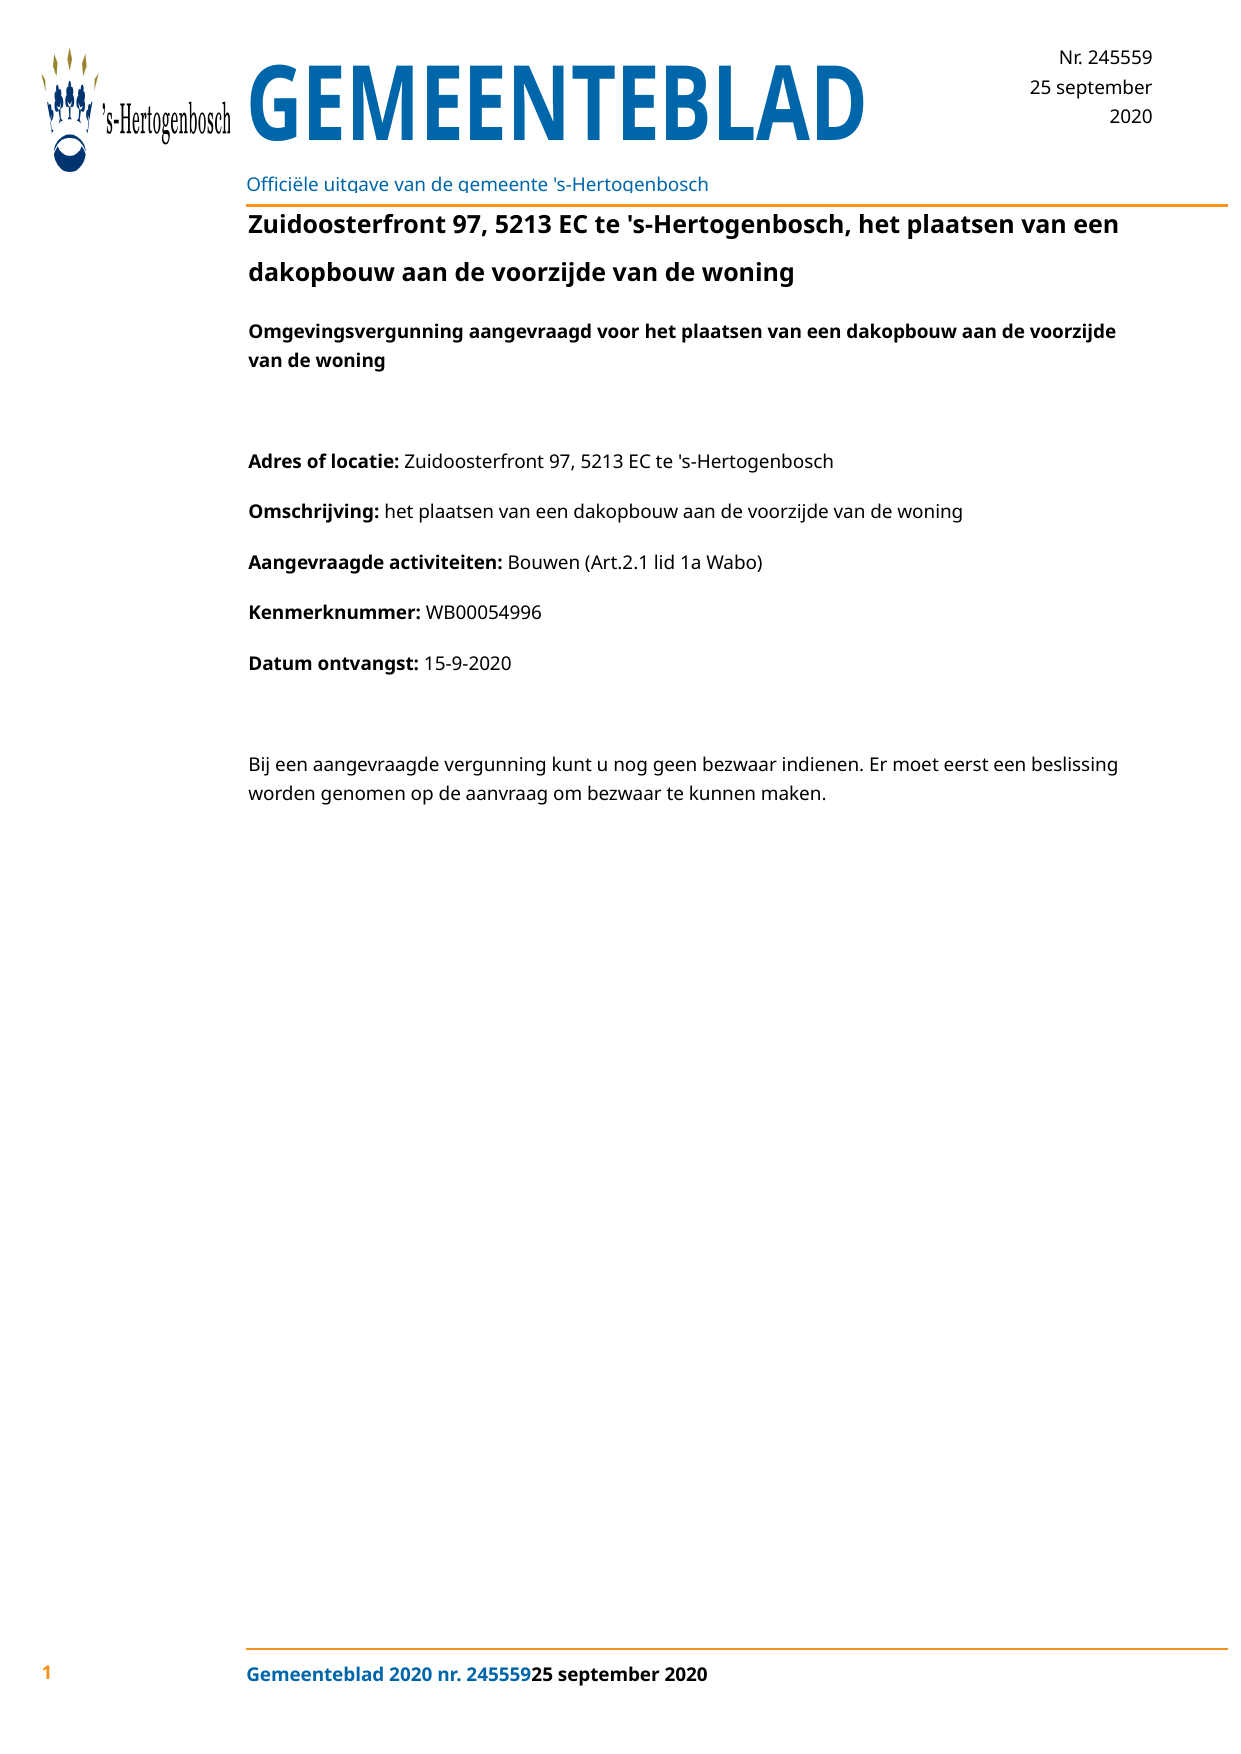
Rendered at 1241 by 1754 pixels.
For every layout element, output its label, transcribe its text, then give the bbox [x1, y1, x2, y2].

text Omschrijving: het plaatsen van een dakopbouw aan de voorzijde van de woning [248, 499, 1152, 524]
text Kenmerknummer: WB00054996 [248, 599, 1152, 625]
text Datum ontvangst: 15-9-2020 [248, 650, 1152, 676]
picture [41, 47, 231, 172]
text Adres of locatie: Zuidoosterfront 97, 5213 EC te 's-Hertogenbosch [248, 448, 1152, 474]
text Omgevingsvergunning aangevraagd voor het plaatsen van een dakopbouw aan de voorzijde van de woning [248, 318, 1152, 373]
text Zuidoosterfront 97, 5213 EC te 's-Hertogenbosch, het plaatsen van een dakopbouw aan de voorzijde van de woning [248, 207, 1152, 288]
text Bij een aangevraagde vergunning kunt u nog geen bezwaar indienen. Er moet eerst een beslissing worden genomen op de aanvraag om bezwaar te kunnen maken. [248, 751, 1152, 806]
text Aangevraagde activiteiten: Bouwen (Art.2.1 lid 1a Wabo) [248, 549, 1152, 575]
